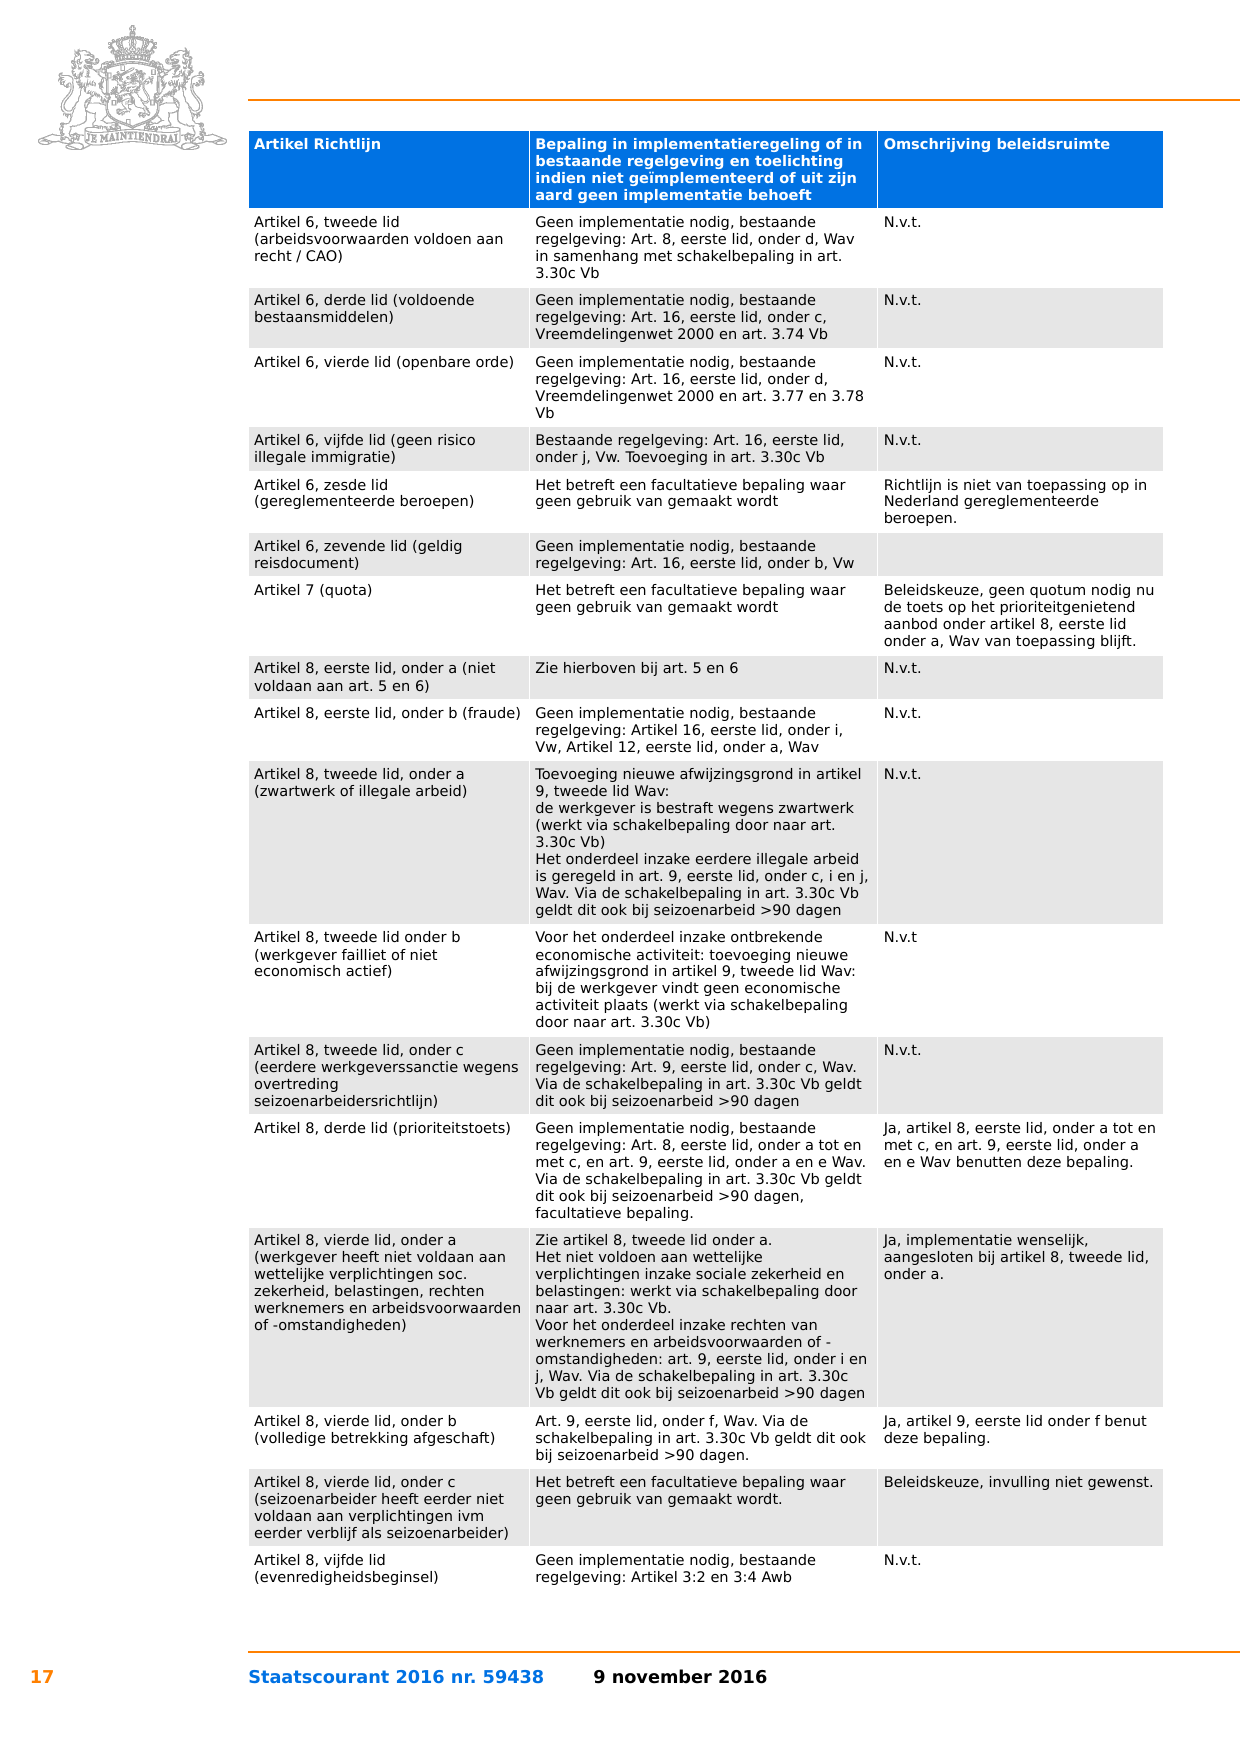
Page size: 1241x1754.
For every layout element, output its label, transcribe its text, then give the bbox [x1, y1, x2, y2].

table_cell Geen implementatie nodig, bestaande regelgeving: Art. 16, eerste lid, onder b, Vw [530, 533, 877, 576]
table_cell Artikel 8, tweede lid onder b (werkgever failliet of niet economisch actief) [249, 925, 529, 1036]
table_cell Beleidskeuze, invulling niet gewenst. [878, 1469, 1163, 1546]
table_cell Artikel 8, derde lid (prioriteitstoets) [249, 1115, 529, 1227]
table_cell Bestaande regelgeving: Art. 16, eerste lid, onder j, Vw. Toevoeging in art. 3.30c Vb [530, 427, 877, 471]
table_cell Artikel 8, vierde lid, onder c (seizoenarbeider heeft eerder niet voldaan aan verplichtingen ivm eerder verblijf als seizoenarbeider) [249, 1469, 529, 1546]
table_cell Artikel 8, vierde lid, onder b (volledige betrekking afgeschaft) [249, 1408, 529, 1468]
table_cell Voor het onderdeel inzake ontbrekende economische activiteit: toevoeging nieuwe afwijzingsgrond in artikel 9, tweede lid Wav: bij de werkgever vindt geen economische activiteit plaats (werkt via schakelbepaling door naar art. 3.30c Vb) [530, 925, 877, 1036]
table_cell Beleidskeuze, geen quotum nodig nu de toets op het prioriteitgenietend aanbod onder artikel 8, eerste lid onder a, Wav van toepassing blijft. [878, 578, 1163, 655]
table_cell Artikel 6, zevende lid (geldig reisdocument) [249, 533, 529, 576]
table_cell Geen implementatie nodig, bestaande regelgeving: Art. 16, eerste lid, onder c, Vreemdelingenwet 2000 en art. 3.74 Vb [530, 288, 877, 348]
table_cell Ja, artikel 8, eerste lid, onder a tot en met c, en art. 9, eerste lid, onder a en e Wav benutten deze bepaling. [878, 1115, 1163, 1227]
table_cell Artikel 8, vierde lid, onder a (werkgever heeft niet voldaan aan wettelijke verplichtingen soc. zekerheid, belastingen, rechten werknemers en arbeidsvoorwaarden of -omstandigheden) [249, 1228, 529, 1407]
table_cell N.v.t [878, 925, 1163, 1036]
table_cell Art. 9, eerste lid, onder f, Wav. Via de schakelbepaling in art. 3.30c Vb geldt dit ook bij seizoenarbeid >90 dagen. [530, 1408, 877, 1468]
picture [38, 25, 227, 150]
table_cell Artikel 8, eerste lid, onder b (fraude) [249, 700, 529, 760]
table_header Artikel Richtlijn [249, 131, 529, 208]
table_cell Artikel 6, vijfde lid (geen risico illegale immigratie) [249, 427, 529, 471]
table_cell N.v.t. [878, 761, 1163, 924]
table_cell N.v.t. [878, 1548, 1163, 1591]
table_cell Het betreft een facultatieve bepaling waar geen gebruik van gemaakt wordt. [530, 1469, 877, 1546]
table_cell Geen implementatie nodig, bestaande regelgeving: Art. 9, eerste lid, onder c, Wav. Via de schakelbepaling in art. 3.30c Vb geldt dit ook bij seizoenarbeid >90 dagen [530, 1037, 877, 1114]
table_cell [878, 533, 1163, 576]
table_cell Artikel 6, vierde lid (openbare orde) [249, 349, 529, 426]
table_cell Artikel 8, vijfde lid (evenredigheidsbeginsel) [249, 1548, 529, 1591]
table_cell Artikel 8, eerste lid, onder a (niet voldaan aan art. 5 en 6) [249, 656, 529, 699]
table_cell Zie hierboven bij art. 5 en 6 [530, 656, 877, 699]
table_cell Zie artikel 8, tweede lid onder a. Het niet voldoen aan wettelijke verplichtingen inzake sociale zekerheid en belastingen: werkt via schakelbepaling door naar art. 3.30c Vb. Voor het onderdeel inzake rechten van werknemers en arbeidsvoorwaarden of -omstandigheden: art. 9, eerste lid, onder i en j, Wav. Via de schakelbepaling in art. 3.30c Vb geldt dit ook bij seizoenarbeid >90 dagen [530, 1228, 877, 1407]
table_cell Artikel 7 (quota) [249, 578, 529, 655]
table_header Bepaling in implementatieregeling of in bestaande regelgeving en toelichting indien niet geïmplementeerd of uit zijn aard geen implementatie behoeft [530, 131, 877, 208]
table_cell Geen implementatie nodig, bestaande regelgeving: Art. 16, eerste lid, onder d, Vreemdelingenwet 2000 en art. 3.77 en 3.78 Vb [530, 349, 877, 426]
table_cell N.v.t. [878, 349, 1163, 426]
table_cell N.v.t. [878, 656, 1163, 699]
table_cell Geen implementatie nodig, bestaande regelgeving: Artikel 3:2 en 3:4 Awb [530, 1548, 877, 1591]
table_header Omschrijving beleidsruimte [878, 131, 1163, 208]
table_cell Artikel 8, tweede lid, onder a (zwartwerk of illegale arbeid) [249, 761, 529, 924]
table_cell N.v.t. [878, 427, 1163, 471]
table_cell Ja, implementatie wenselijk, aangesloten bij artikel 8, tweede lid, onder a. [878, 1228, 1163, 1407]
table_cell N.v.t. [878, 209, 1163, 287]
table_cell Het betreft een facultatieve bepaling waar geen gebruik van gemaakt wordt [530, 578, 877, 655]
table_cell Artikel 8, tweede lid, onder c (eerdere werkgeverssanctie wegens overtreding seizoenarbeidersrichtlijn) [249, 1037, 529, 1114]
table_cell Artikel 6, zesde lid (gereglementeerde beroepen) [249, 472, 529, 532]
table_cell Geen implementatie nodig, bestaande regelgeving: Art. 8, eerste lid, onder d, Wav in samenhang met schakelbepaling in art. 3.30c Vb [530, 209, 877, 287]
table_cell N.v.t. [878, 1037, 1163, 1114]
table_cell Het betreft een facultatieve bepaling waar geen gebruik van gemaakt wordt [530, 472, 877, 532]
table_cell N.v.t. [878, 288, 1163, 348]
table_cell Richtlijn is niet van toepassing op in Nederland gereglementeerde beroepen. [878, 472, 1163, 532]
table_cell Artikel 6, derde lid (voldoende bestaansmiddelen) [249, 288, 529, 348]
table_cell Toevoeging nieuwe afwijzingsgrond in artikel 9, tweede lid Wav: de werkgever is bestraft wegens zwartwerk (werkt via schakelbepaling door naar art. 3.30c Vb) Het onderdeel inzake eerdere illegale arbeid is geregeld in art. 9, eerste lid, onder c, i en j, Wav. Via de schakelbepaling in art. 3.30c Vb geldt dit ook bij seizoenarbeid >90 dagen [530, 761, 877, 924]
table_cell Ja, artikel 9, eerste lid onder f benut deze bepaling. [878, 1408, 1163, 1468]
table_cell Geen implementatie nodig, bestaande regelgeving: Art. 8, eerste lid, onder a tot en met c, en art. 9, eerste lid, onder a en e Wav. Via de schakelbepaling in art. 3.30c Vb geldt dit ook bij seizoenarbeid >90 dagen, facultatieve bepaling. [530, 1115, 877, 1227]
table_cell Geen implementatie nodig, bestaande regelgeving: Artikel 16, eerste lid, onder i, Vw, Artikel 12, eerste lid, onder a, Wav [530, 700, 877, 760]
table_cell Artikel 6, tweede lid (arbeidsvoorwaarden voldoen aan recht / CAO) [249, 209, 529, 287]
table_cell N.v.t. [878, 700, 1163, 760]
